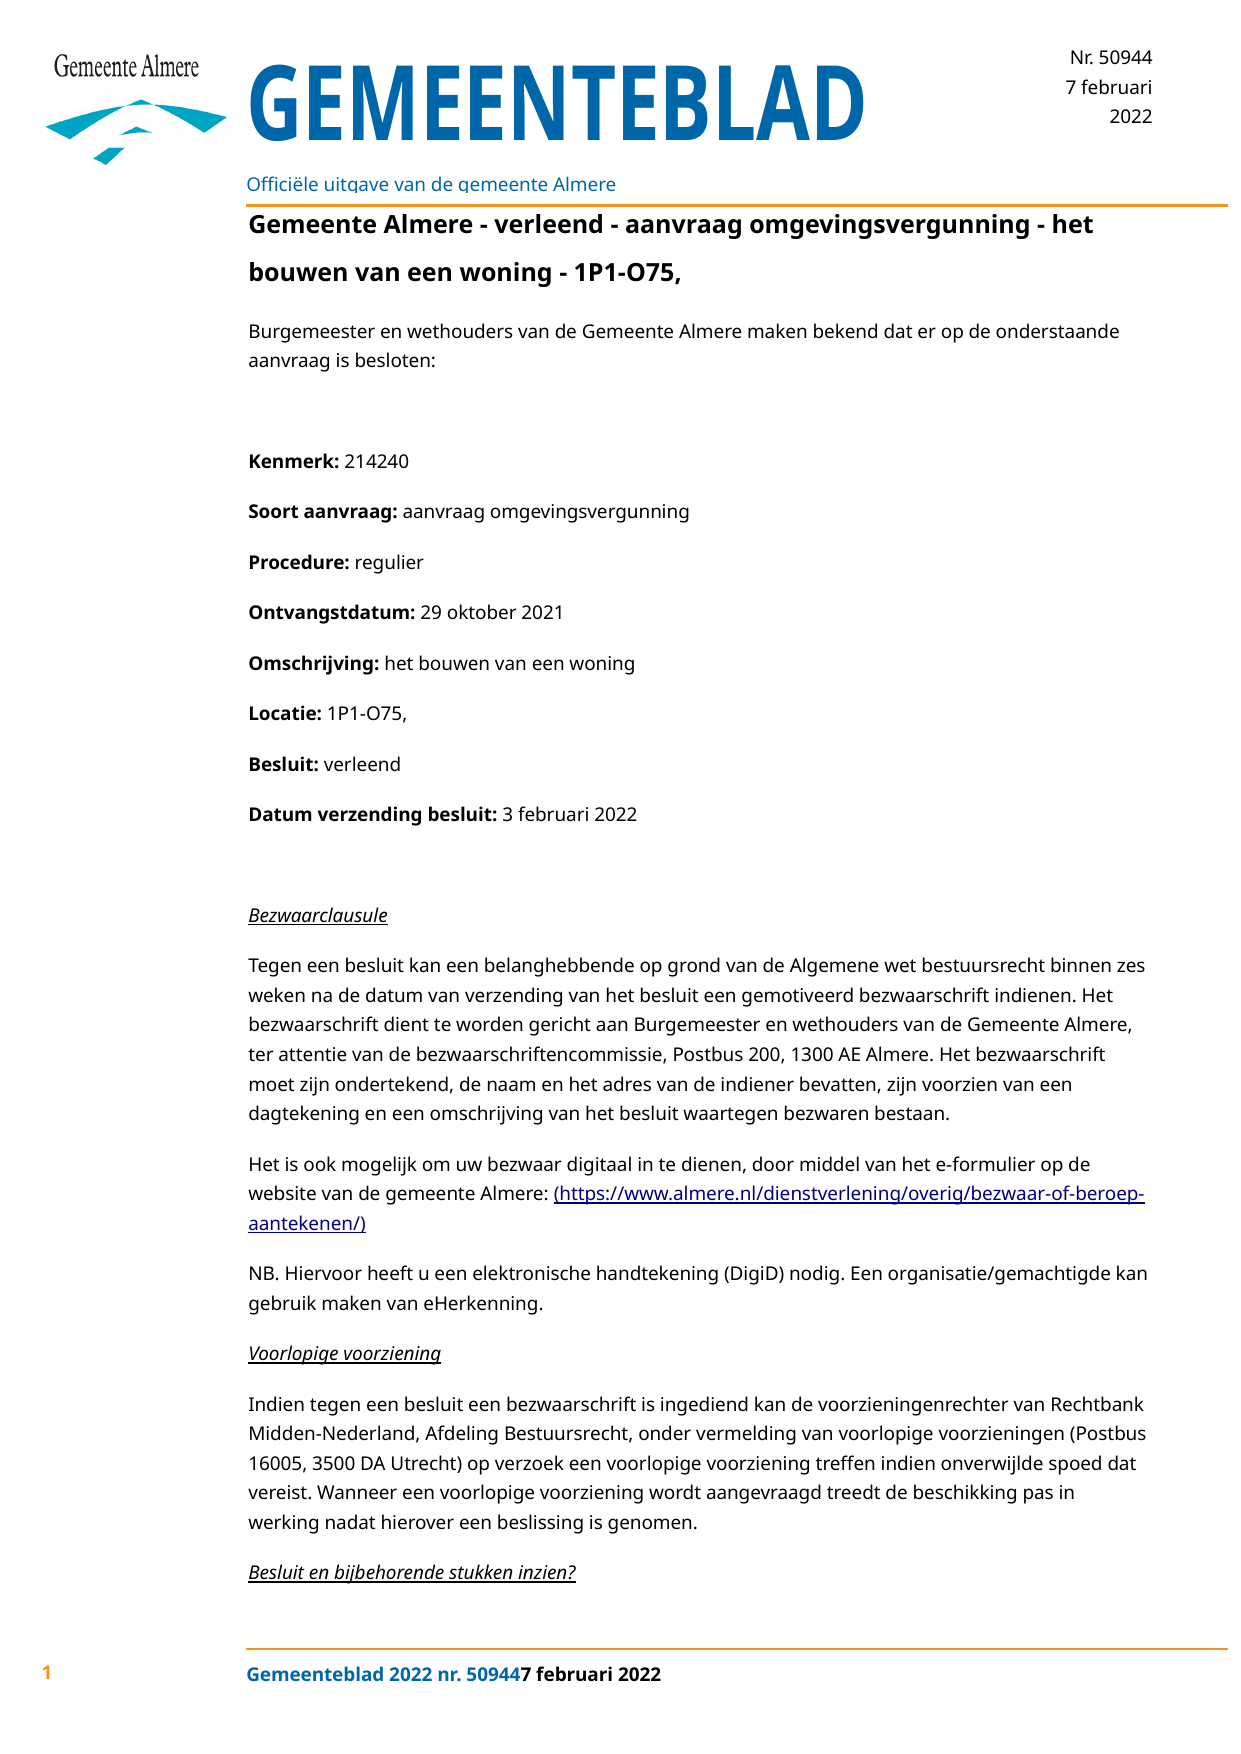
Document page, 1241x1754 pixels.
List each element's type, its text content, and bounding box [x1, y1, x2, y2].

text Besluit en bijbehorende stukken inzien? [248, 1559, 1152, 1585]
text Soort aanvraag: aanvraag omgevingsvergunning [248, 499, 1152, 524]
text Datum verzending besluit: 3 februari 2022 [248, 801, 1152, 827]
text Omschrijving: het bouwen van een woning [248, 650, 1152, 676]
text Gemeente Almere - verleend - aanvraag omgevingsvergunning - het bouwen van een woning - 1P1-O75, [248, 207, 1152, 288]
text Procedure: regulier [248, 549, 1152, 575]
text Ontvangstdatum: 29 oktober 2021 [248, 599, 1152, 625]
text Kenmerk: 214240 [248, 448, 1152, 474]
text NB. Hiervoor heeft u een elektronische handtekening (DigiD) nodig. Een organisatie/gemachtigde kan gebruik maken van eHerkenning. [248, 1260, 1152, 1316]
text Het is ook mogelijk om uw bezwaar digitaal in te dienen, door middel van het e-formulier op de website van de gemeente Almere: (https://www.almere.nl/dienstverlening/overig/bezwaar-of-beroep-aantekenen/) [248, 1151, 1152, 1236]
text Burgemeester en wethouders van de Gemeente Almere maken bekend dat er op de onderstaande aanvraag is besloten: [248, 318, 1152, 373]
text Voorlopige voorziening [248, 1340, 1152, 1366]
picture [41, 47, 231, 172]
text Locatie: 1P1-O75, [248, 700, 1152, 726]
text Tegen een besluit kan een belanghebbende op grond van de Algemene wet bestuursrecht binnen zes weken na de datum van verzending van het besluit een gemotiveerd bezwaarschrift indienen. Het bezwaarschrift dient te worden gericht aan Burgemeester en wethouders van de Gemeente Almere, ter attentie van de bezwaarschriftencommissie, Postbus 200, 1300 AE Almere. Het bezwaarschrift moet zijn ondertekend, de naam en het adres van de indiener bevatten, zijn voorzien van een dagtekening en een omschrijving van het besluit waartegen bezwaren bestaan. [248, 952, 1152, 1126]
text Indien tegen een besluit een bezwaarschrift is ingediend kan de voorzieningenrechter van Rechtbank Midden-Nederland, Afdeling Bestuursrecht, onder vermelding van voorlopige voorzieningen (Postbus 16005, 3500 DA Utrecht) op verzoek een voorlopige voorziening treffen indien onverwijlde spoed dat vereist. Wanneer een voorlopige voorziening wordt aangevraagd treedt de beschikking pas in werking nadat hierover een beslissing is genomen. [248, 1391, 1152, 1535]
text Bezwaarclausule [248, 902, 1152, 928]
text Besluit: verleend [248, 751, 1152, 777]
